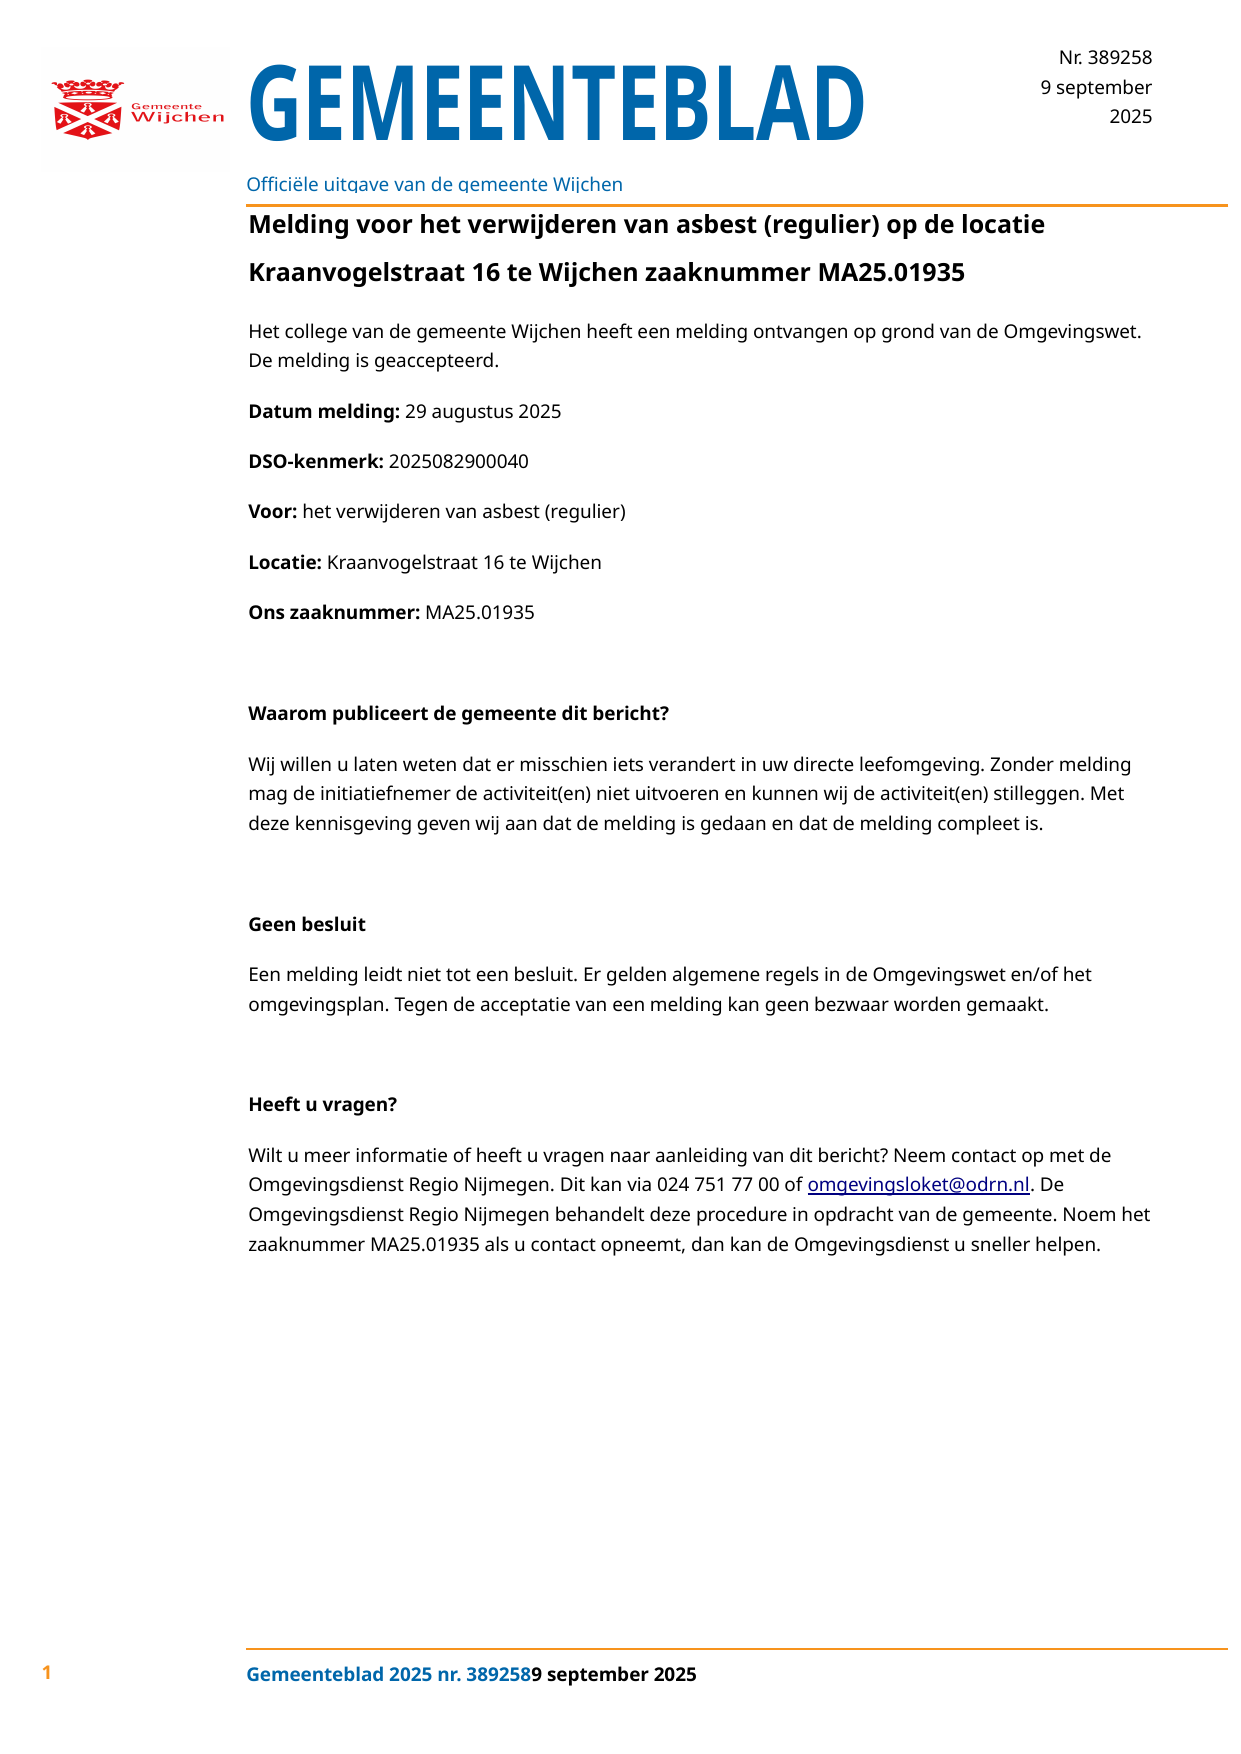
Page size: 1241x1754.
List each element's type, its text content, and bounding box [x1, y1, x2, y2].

text Het college van de gemeente Wijchen heeft een melding ontvangen op grond van de Omgevingswet. De melding is geaccepteerd. [248, 318, 1152, 373]
picture [41, 47, 231, 172]
text Voor: het verwijderen van asbest (regulier) [248, 499, 1152, 524]
text Locatie: Kraanvogelstraat 16 te Wijchen [248, 549, 1152, 575]
text Heeft u vragen? [248, 1092, 1152, 1117]
text DSO-kenmerk: 2025082900040 [248, 448, 1152, 474]
text Datum melding: 29 augustus 2025 [248, 398, 1152, 424]
text Waarom publiceert de gemeente dit bericht? [248, 700, 1152, 726]
text Melding voor het verwijderen van asbest (regulier) op de locatie Kraanvogelstraat 16 te Wijchen zaaknummer MA25.01935 [248, 207, 1152, 288]
text Wilt u meer informatie of heeft u vragen naar aanleiding van dit bericht? Neem contact op met de Omgevingsdienst Regio Nijmegen. Dit kan via 024 751 77 00 of omgevingsloket@odrn.nl. De Omgevingsdienst Regio Nijmegen behandelt deze procedure in opdracht van de gemeente. Noem het zaaknummer MA25.01935 als u contact opneemt, dan kan de Omgevingsdienst u sneller helpen. [248, 1142, 1152, 1257]
text Geen besluit [248, 911, 1152, 937]
text Ons zaaknummer: MA25.01935 [248, 599, 1152, 625]
text Een melding leidt niet tot een besluit. Er gelden algemene regels in de Omgevingswet en/of het omgevingsplan. Tegen de acceptatie van een melding kan geen bezwaar worden gemaakt. [248, 961, 1152, 1017]
text Wij willen u laten weten dat er misschien iets verandert in uw directe leefomgeving. Zonder melding mag de initiatiefnemer de activiteit(en) niet uitvoeren en kunnen wij de activiteit(en) stilleggen. Met deze kennisgeving geven wij aan dat de melding is gedaan en dat de melding compleet is. [248, 751, 1152, 836]
